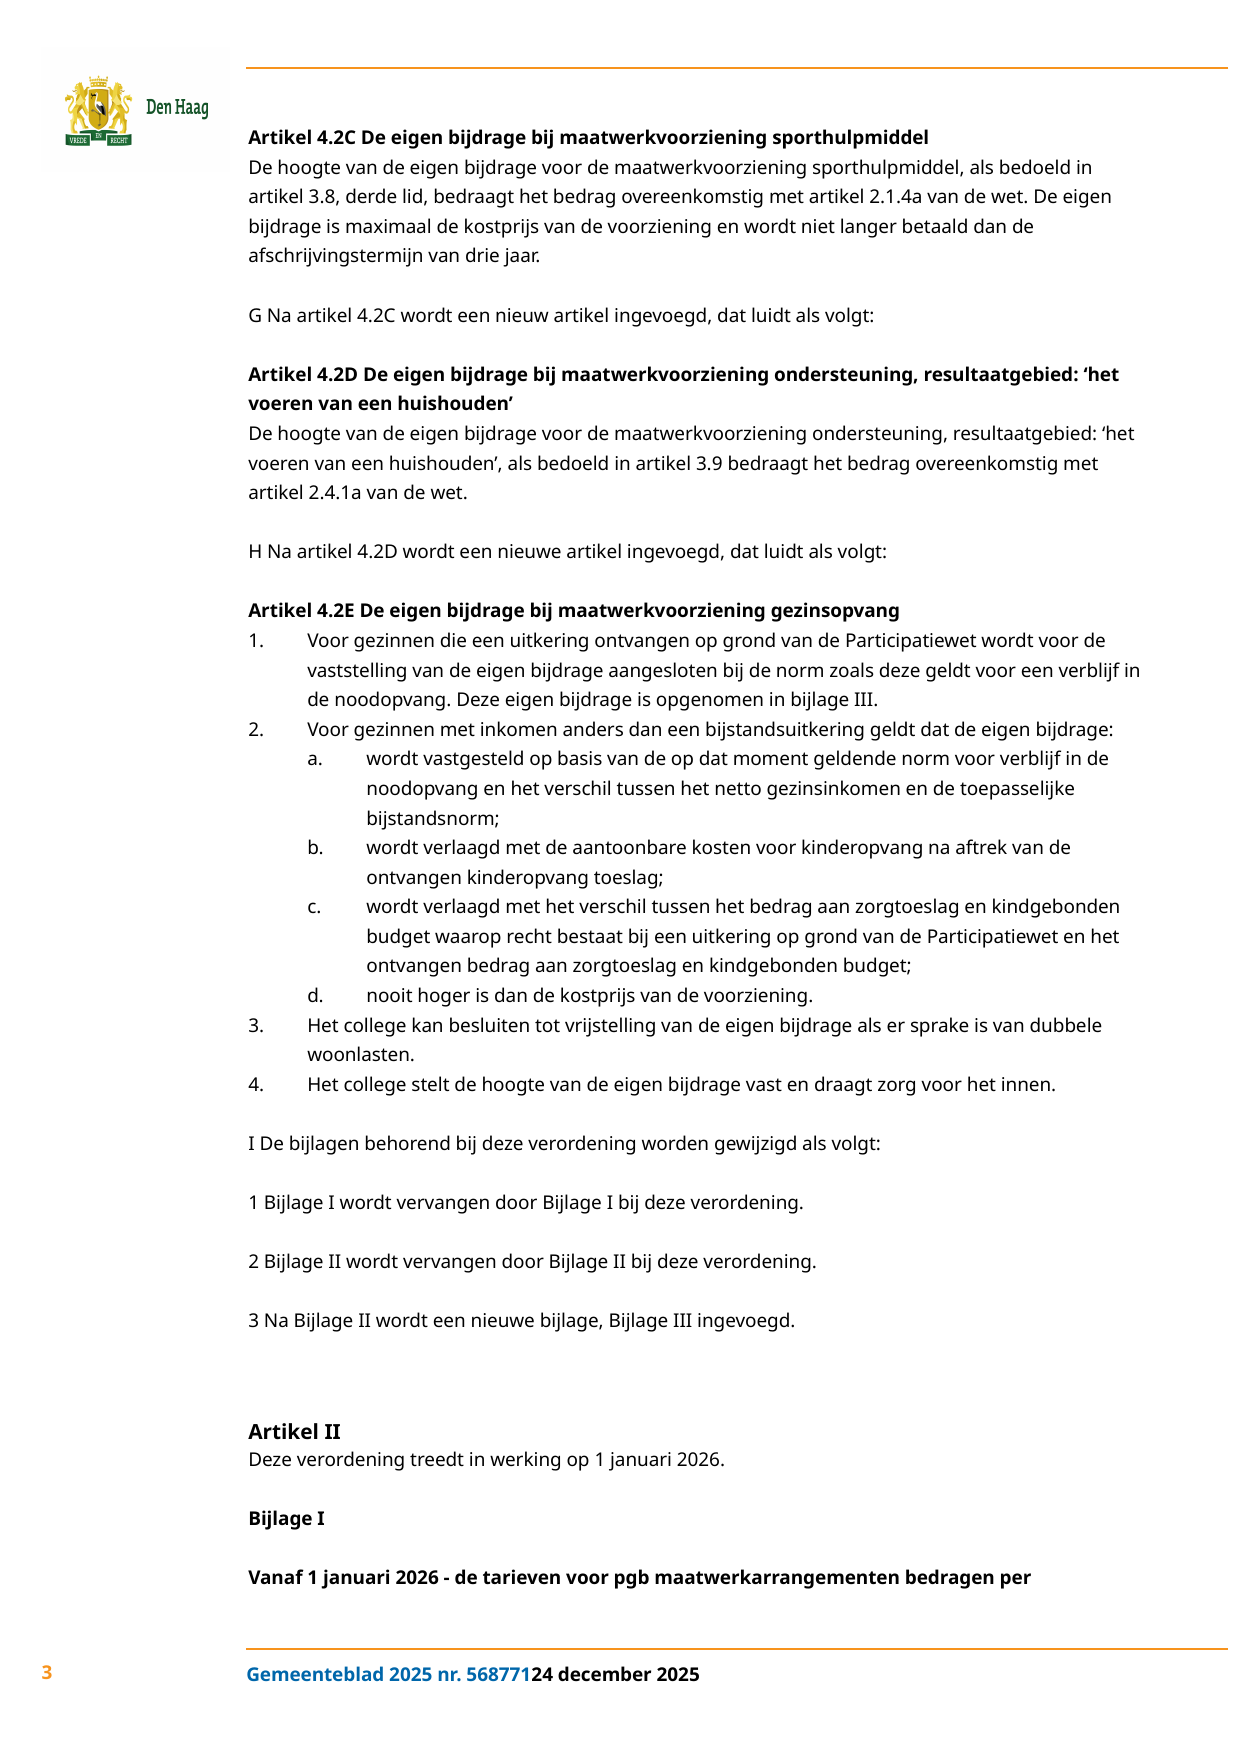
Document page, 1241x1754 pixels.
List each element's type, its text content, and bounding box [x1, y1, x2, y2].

text Artikel 4.2D De eigen bijdrage bij maatwerkvoorziening ondersteuning, resultaatgebied: ‘het voeren van een huishouden’ [248, 361, 1152, 416]
list nooit hoger is dan de kostprijs van de voorziening. [307, 982, 1152, 1008]
text De hoogte van de eigen bijdrage voor de maatwerkvoorziening ondersteuning, resultaatgebied: ‘het voeren van een huishouden’, als bedoeld in artikel 3.9 bedraagt het bedrag overeenkomstig met artikel 2.4.1a van de wet. [248, 420, 1152, 505]
text 2 Bijlage II wordt vervangen door Bijlage II bij deze verordening. [248, 1248, 1152, 1274]
list Het college kan besluiten tot vrijstelling van de eigen bijdrage als er sprake is van dubbele woonlasten. [248, 1012, 1152, 1067]
list wordt verlaagd met de aantoonbare kosten voor kinderopvang na aftrek van de ontvangen kinderopvang toeslag; [307, 834, 1152, 890]
text 3 Na Bijlage II wordt een nieuwe bijlage, Bijlage III ingevoegd. [248, 1308, 1152, 1333]
text 1 Bijlage I wordt vervangen door Bijlage I bij deze verordening. [248, 1189, 1152, 1215]
text Artikel 4.2C De eigen bijdrage bij maatwerkvoorziening sporthulpmiddel [248, 124, 1152, 150]
text Deze verordening treedt in werking op 1 januari 2026. [248, 1446, 1152, 1471]
picture [41, 47, 231, 172]
list wordt vastgesteld op basis van de op dat moment geldende norm voor verblijf in de noodopvang en het verschil tussen het netto gezinsinkomen en de toepasselijke bijstandsnorm; [307, 746, 1152, 831]
text Bijlage I [248, 1505, 1152, 1531]
text Artikel II [248, 1417, 1152, 1446]
list wordt verlaagd met het verschil tussen het bedrag aan zorgtoeslag en kindgebonden budget waarop recht bestaat bij een uitkering op grond van de Participatiewet en het ontvangen bedrag aan zorgtoeslag en kindgebonden budget; [307, 893, 1152, 978]
list Het college stelt de hoogte van de eigen bijdrage vast en draagt zorg voor het innen. [248, 1071, 1152, 1097]
text De hoogte van de eigen bijdrage voor de maatwerkvoorziening sporthulpmiddel, als bedoeld in artikel 3.8, derde lid, bedraagt het bedrag overeenkomstig met artikel 2.1.4a van de wet. De eigen bijdrage is maximaal de kostprijs van de voorziening en wordt niet langer betaald dan de afschrijvingstermijn van drie jaar. [248, 154, 1152, 268]
text H Na artikel 4.2D wordt een nieuwe artikel ingevoegd, dat luidt als volgt: [248, 538, 1152, 564]
text Vanaf 1 januari 2026 - de tarieven voor pgb maatwerkarrangementen bedragen per [248, 1564, 1152, 1590]
text I De bijlagen behorend bij deze verordening worden gewijzigd als volgt: [248, 1130, 1152, 1156]
text Artikel 4.2E De eigen bijdrage bij maatwerkvoorziening gezinsopvang [248, 598, 1152, 623]
list Voor gezinnen die een uitkering ontvangen op grond van de Participatiewet wordt voor de vaststelling van de eigen bijdrage aangesloten bij de norm zoals deze geldt voor een verblijf in de noodopvang. Deze eigen bijdrage is opgenomen in bijlage III. [248, 627, 1152, 712]
list Voor gezinnen met inkomen anders dan een bijstandsuitkering geldt dat de eigen bijdrage: [248, 716, 1152, 742]
text G Na artikel 4.2C wordt een nieuw artikel ingevoegd, dat luidt als volgt: [248, 302, 1152, 328]
